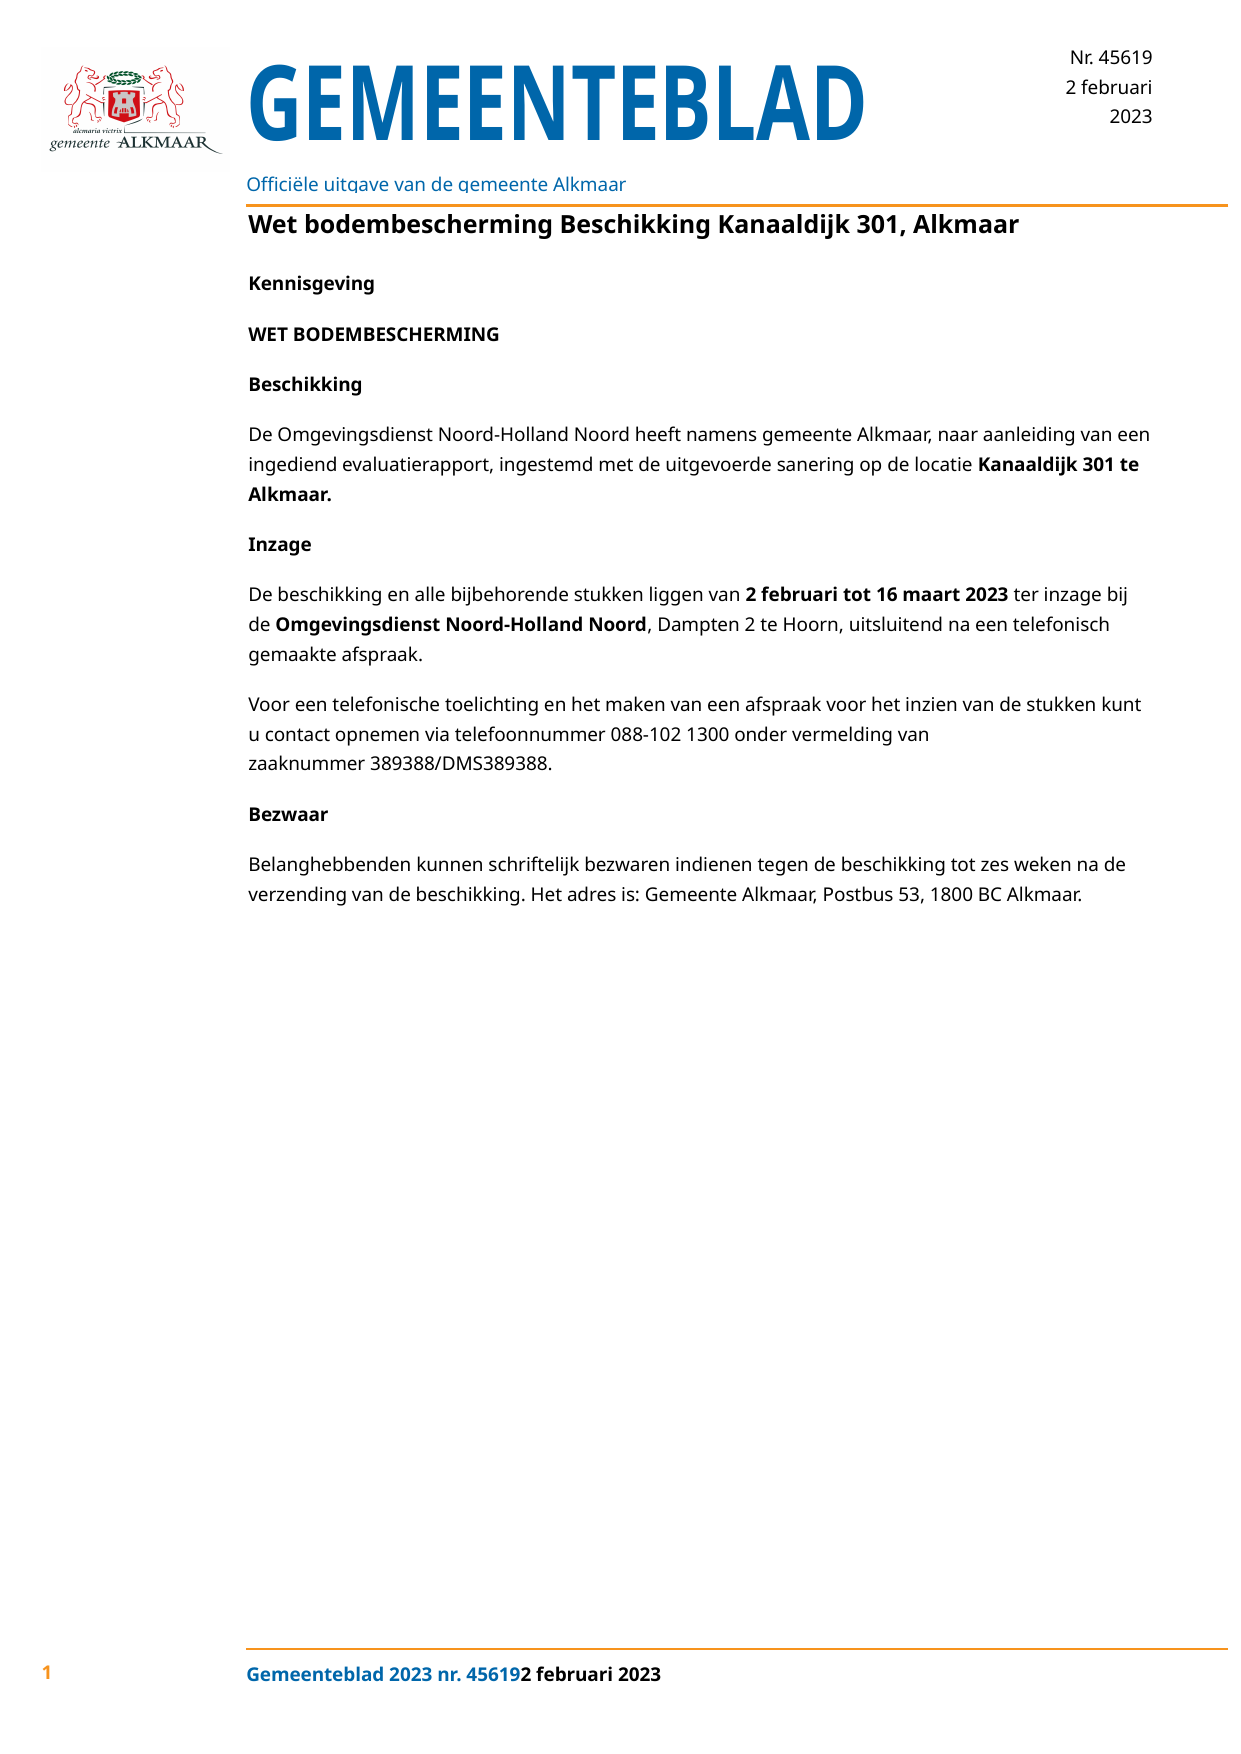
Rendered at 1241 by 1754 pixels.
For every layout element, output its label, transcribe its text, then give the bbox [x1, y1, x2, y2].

text De Omgevingsdienst Noord-Holland Noord heeft namens gemeente Alkmaar, naar aanleiding van een ingediend evaluatierapport, ingestemd met de uitgevoerde sanering op de locatie Kanaaldijk 301 te Alkmaar. [248, 422, 1152, 506]
text Belanghebbenden kunnen schriftelijk bezwaren indienen tegen de beschikking tot zes weken na de verzending van de beschikking. Het adres is: Gemeente Alkmaar, Postbus 53, 1800 BC Alkmaar. [248, 851, 1152, 906]
text Bezwaar [248, 801, 1152, 826]
picture [41, 47, 231, 172]
text Wet bodembescherming Beschikking Kanaaldijk 301, Alkmaar [248, 207, 1152, 241]
text Voor een telefonische toelichting en het maken van een afspraak voor het inzien van de stukken kunt u contact opnemen via telefoonnummer 088-102 1300 onder vermelding van zaaknummer 389388/DMS389388. [248, 691, 1152, 776]
text De beschikking en alle bijbehorende stukken liggen van 2 februari tot 16 maart 2023 ter inzage bij de Omgevingsdienst Noord-Holland Noord, Dampten 2 te Hoorn, uitsluitend na een telefonisch gemaakte afspraak. [248, 582, 1152, 666]
text Kennisgeving [248, 270, 1152, 296]
text Beschikking [248, 371, 1152, 397]
text WET BODEMBESCHERMING [248, 321, 1152, 346]
text Inzage [248, 531, 1152, 557]
